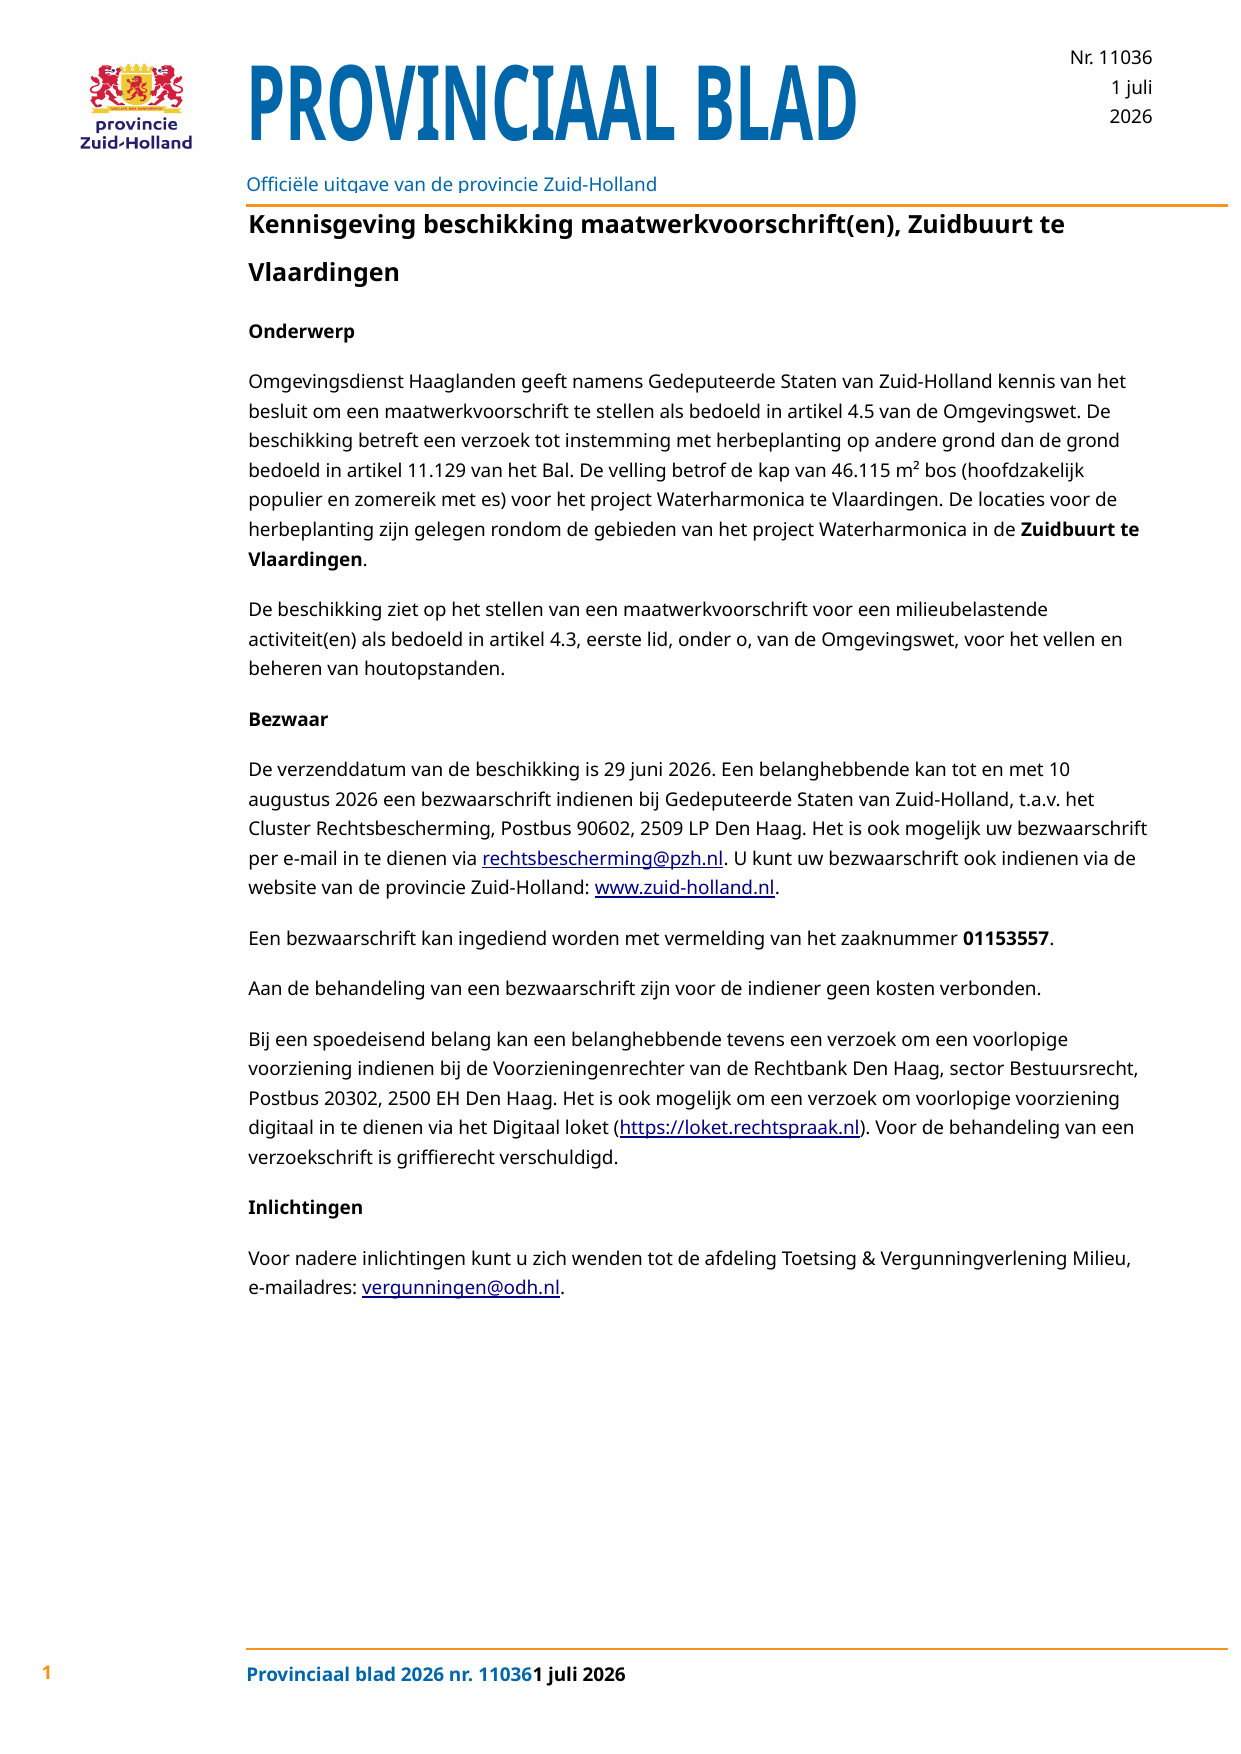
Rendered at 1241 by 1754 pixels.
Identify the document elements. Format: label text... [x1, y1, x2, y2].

picture [41, 47, 231, 172]
text Onderwerp [248, 318, 1152, 344]
text De verzenddatum van de beschikking is 29 juni 2026. Een belanghebbende kan tot en met 10 augustus 2026 een bezwaarschrift indienen bij Gedeputeerde Staten van Zuid-Holland, t.a.v. het Cluster Rechtsbescherming, Postbus 90602, 2509 LP Den Haag. Het is ook mogelijk uw bezwaarschrift per e-mail in te dienen via rechtsbescherming@pzh.nl. U kunt uw bezwaarschrift ook indienen via de website van de provincie Zuid-Holland: www.zuid-holland.nl. [248, 756, 1152, 900]
text Bezwaar [248, 706, 1152, 732]
text Omgevingsdienst Haaglanden geeft namens Gedeputeerde Staten van Zuid-Holland kennis van het besluit om een maatwerkvoorschrift te stellen als bedoeld in artikel 4.5 van de Omgevingswet. De beschikking betreft een verzoek tot instemming met herbeplanting op andere grond dan de grond bedoeld in artikel 11.129 van het Bal. De velling betrof de kap van 46.115 m² bos (hoofdzakelijk populier en zomereik met es) voor het project Waterharmonica te Vlaardingen. De locaties voor de herbeplanting zijn gelegen rondom de gebieden van het project Waterharmonica in de Zuidbuurt te Vlaardingen. [248, 368, 1152, 572]
text Aan de behandeling van een bezwaarschrift zijn voor de indiener geen kosten verbonden. [248, 975, 1152, 1001]
text Inlichtingen [248, 1194, 1152, 1220]
text De beschikking ziet op het stellen van een maatwerkvoorschrift voor een milieubelastende activiteit(en) als bedoeld in artikel 4.3, eerste lid, onder o, van de Omgevingswet, voor het vellen en beheren van houtopstanden. [248, 596, 1152, 681]
text Voor nadere inlichtingen kunt u zich wenden tot de afdeling Toetsing & Vergunningverlening Milieu, e-mailadres: vergunningen@odh.nl. [248, 1245, 1152, 1300]
text Bij een spoedeisend belang kan een belanghebbende tevens een verzoek om een voorlopige voorziening indienen bij de Voorzieningenrechter van de Rechtbank Den Haag, sector Bestuursrecht, Postbus 20302, 2500 EH Den Haag. Het is ook mogelijk om een verzoek om voorlopige voorziening digitaal in te dienen via het Digitaal loket (https://loket.rechtspraak.nl). Voor de behandeling van een verzoekschrift is griffierecht verschuldigd. [248, 1026, 1152, 1170]
text Kennisgeving beschikking maatwerkvoorschrift(en), Zuidbuurt te Vlaardingen [248, 207, 1152, 288]
text Een bezwaarschrift kan ingediend worden met vermelding van het zaaknummer 01153557. [248, 925, 1152, 951]
